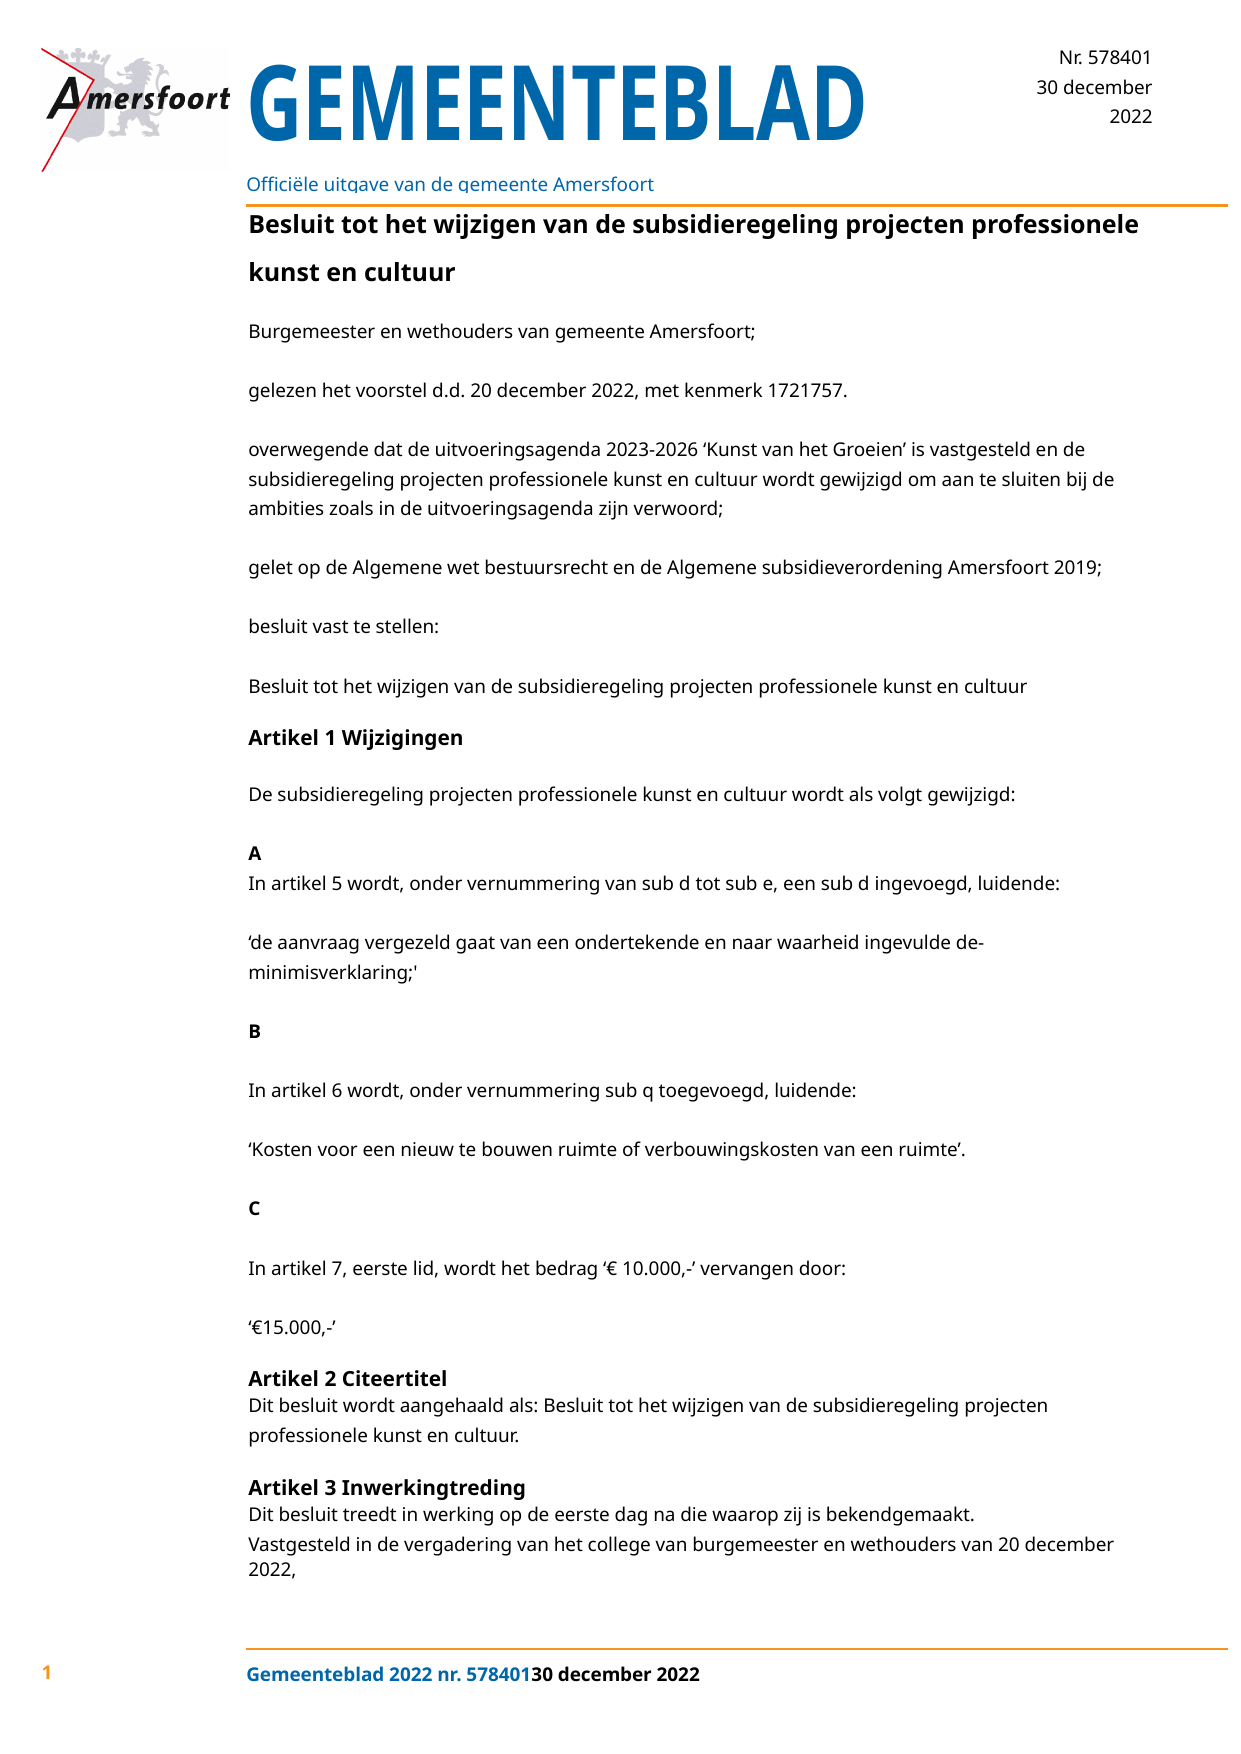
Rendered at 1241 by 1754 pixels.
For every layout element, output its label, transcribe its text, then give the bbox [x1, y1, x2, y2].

text Artikel 3 Inwerkingtreding [248, 1473, 1152, 1501]
text Artikel 1 Wijzigingen [248, 723, 1152, 752]
text Artikel 2 Citeertitel [248, 1364, 1152, 1393]
text De subsidieregeling projecten professionele kunst en cultuur wordt als volgt gewijzigd: [248, 781, 1152, 807]
text Besluit tot het wijzigen van de subsidieregeling projecten professionele kunst en cultuur [248, 207, 1152, 288]
text overwegende dat de uitvoeringsagenda 2023-2026 ‘Kunst van het Groeien’ is vastgesteld en de subsidieregeling projecten professionele kunst en cultuur wordt gewijzigd om aan te sluiten bij de ambities zoals in de uitvoeringsagenda zijn verwoord; [248, 436, 1152, 521]
text ‘de aanvraag vergezeld gaat van een ondertekende en naar waarheid ingevulde de-minimisverklaring;' [248, 929, 1152, 984]
text Dit besluit treedt in werking op de eerste dag na die waarop zij is bekendgemaakt. [248, 1501, 1152, 1527]
text Besluit tot het wijzigen van de subsidieregeling projecten professionele kunst en cultuur [248, 673, 1152, 699]
text A [248, 841, 1152, 866]
text gelet op de Algemene wet bestuursrecht en de Algemene subsidieverordening Amersfoort 2019; [248, 554, 1152, 580]
text ‘€15.000,-’ [248, 1314, 1152, 1339]
text Vastgesteld in de vergadering van het college van burgemeester en wethouders van 20 december 2022, [248, 1531, 1152, 1582]
text B [248, 1018, 1152, 1044]
text Dit besluit wordt aangehaald als: Besluit tot het wijzigen van de subsidieregeling projecten professionele kunst en cultuur. [248, 1393, 1152, 1448]
picture [41, 47, 231, 172]
text gelezen het voorstel d.d. 20 december 2022, met kenmerk 1721757. [248, 377, 1152, 403]
text In artikel 6 wordt, onder vernummering sub q toegevoegd, luidende: [248, 1077, 1152, 1103]
text In artikel 7, eerste lid, wordt het bedrag ‘€ 10.000,-’ vervangen door: [248, 1255, 1152, 1280]
text In artikel 5 wordt, onder vernummering van sub d tot sub e, een sub d ingevoegd, luidende: [248, 870, 1152, 896]
text ‘Kosten voor een nieuw te bouwen ruimte of verbouwingskosten van een ruimte’. [248, 1136, 1152, 1162]
text besluit vast te stellen: [248, 614, 1152, 639]
text C [248, 1196, 1152, 1221]
text Burgemeester en wethouders van gemeente Amersfoort; [248, 318, 1152, 344]
